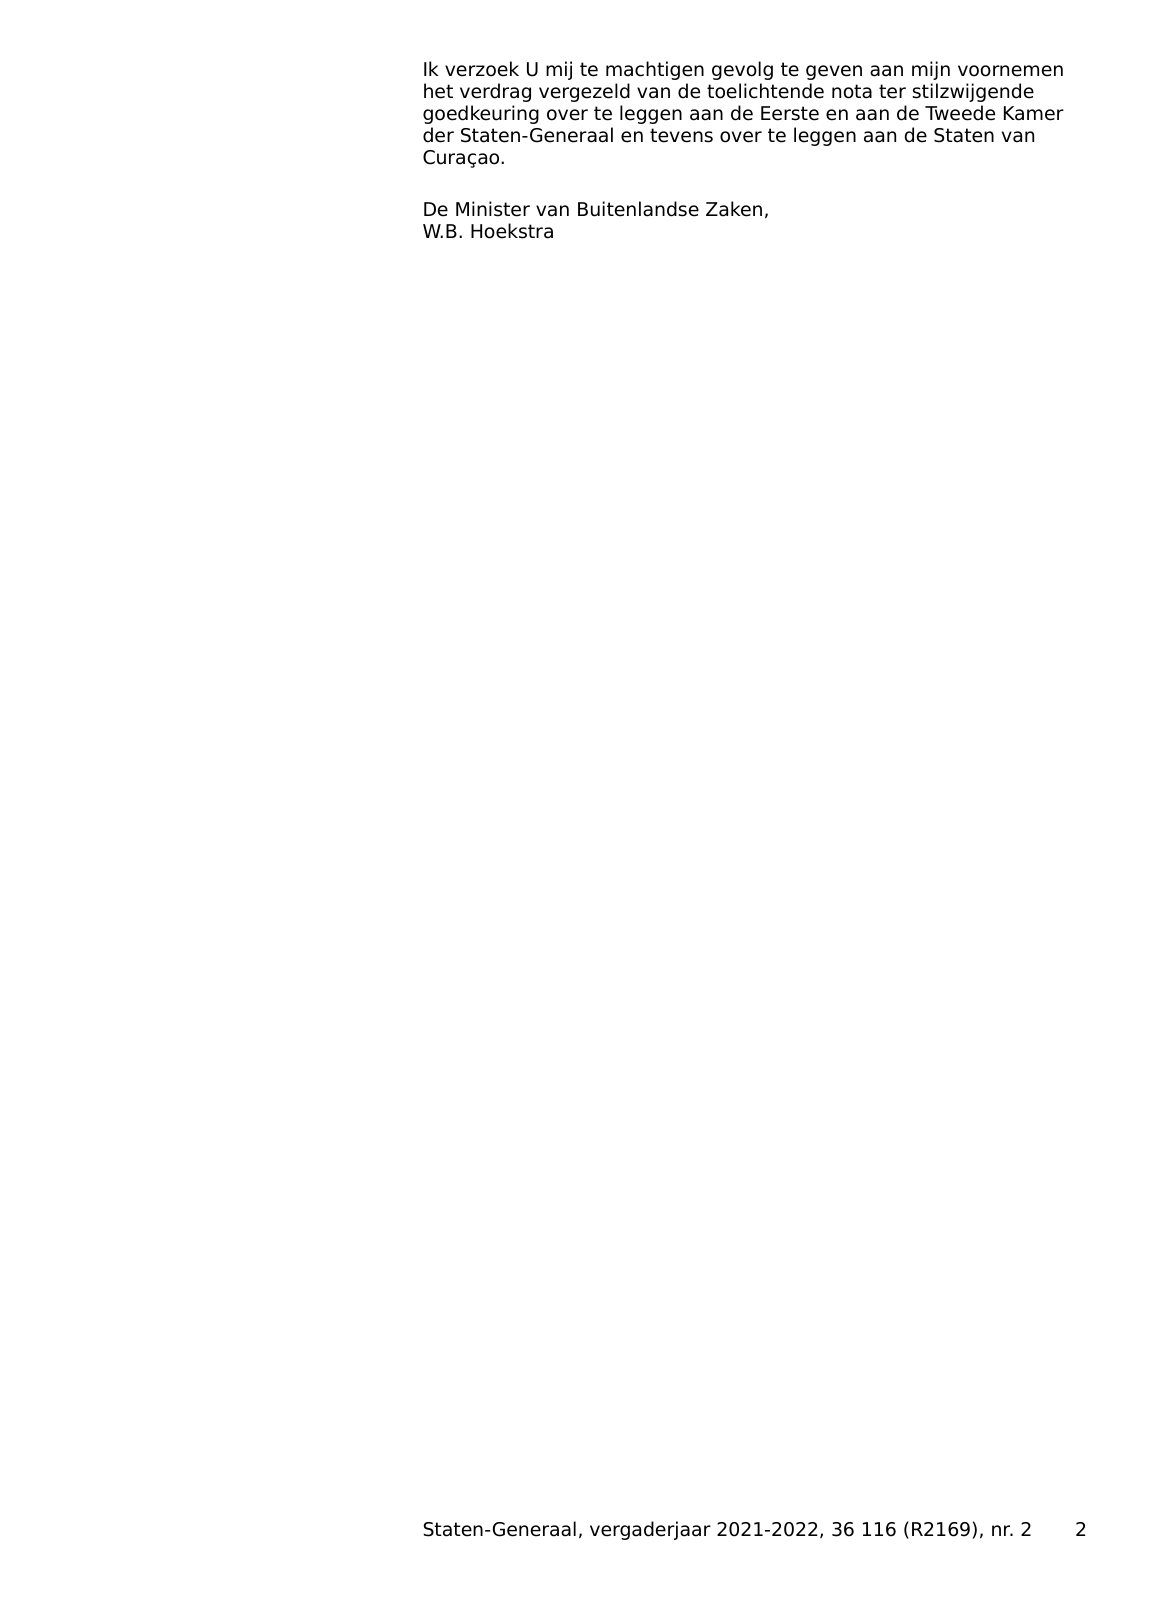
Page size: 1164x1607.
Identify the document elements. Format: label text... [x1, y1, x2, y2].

text De Minister van Buitenlandse Zaken, W.B. Hoekstra [422, 199, 1087, 243]
text Ik verzoek U mij te machtigen gevolg te geven aan mijn voornemen het verdrag vergezeld van de toelichtende nota ter stilzwijgende goedkeuring over te leggen aan de Eerste en aan de Tweede Kamer der Staten-Generaal en tevens over te leggen aan de Staten van Curaçao. [422, 59, 1087, 169]
